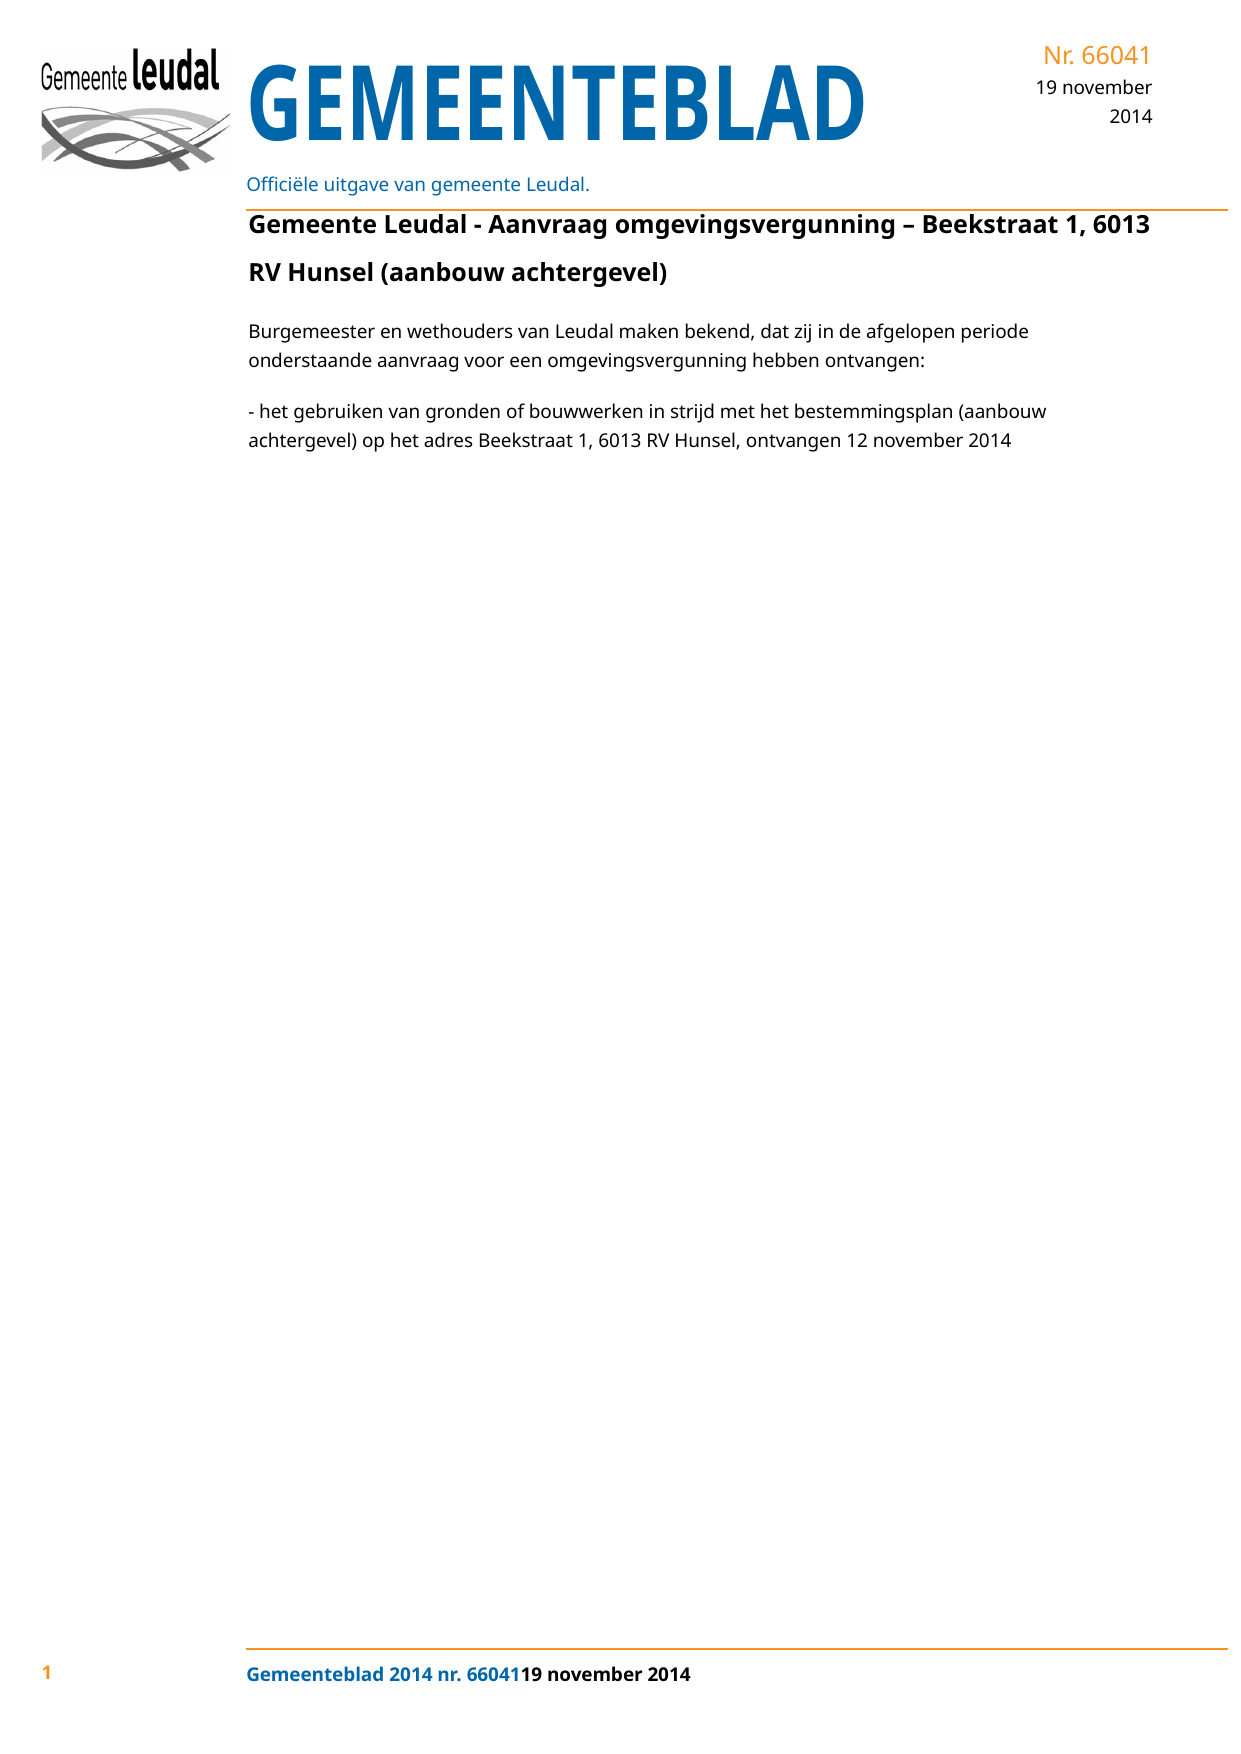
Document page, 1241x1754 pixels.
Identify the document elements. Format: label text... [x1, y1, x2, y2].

text - het gebruiken van gronden of bouwwerken in strijd met het bestemmingsplan (aanbouw achtergevel) op het adres Beekstraat 1, 6013 RV Hunsel, ontvangen 12 november 2014 [248, 398, 1152, 453]
text Gemeente Leudal - Aanvraag omgevingsvergunning – Beekstraat 1, 6013 RV Hunsel (aanbouw achtergevel) [248, 211, 1152, 288]
text Burgemeester en wethouders van Leudal maken bekend, dat zij in de afgelopen periode onderstaande aanvraag voor een omgevingsvergunning hebben ontvangen: [248, 318, 1152, 373]
picture [41, 47, 231, 172]
